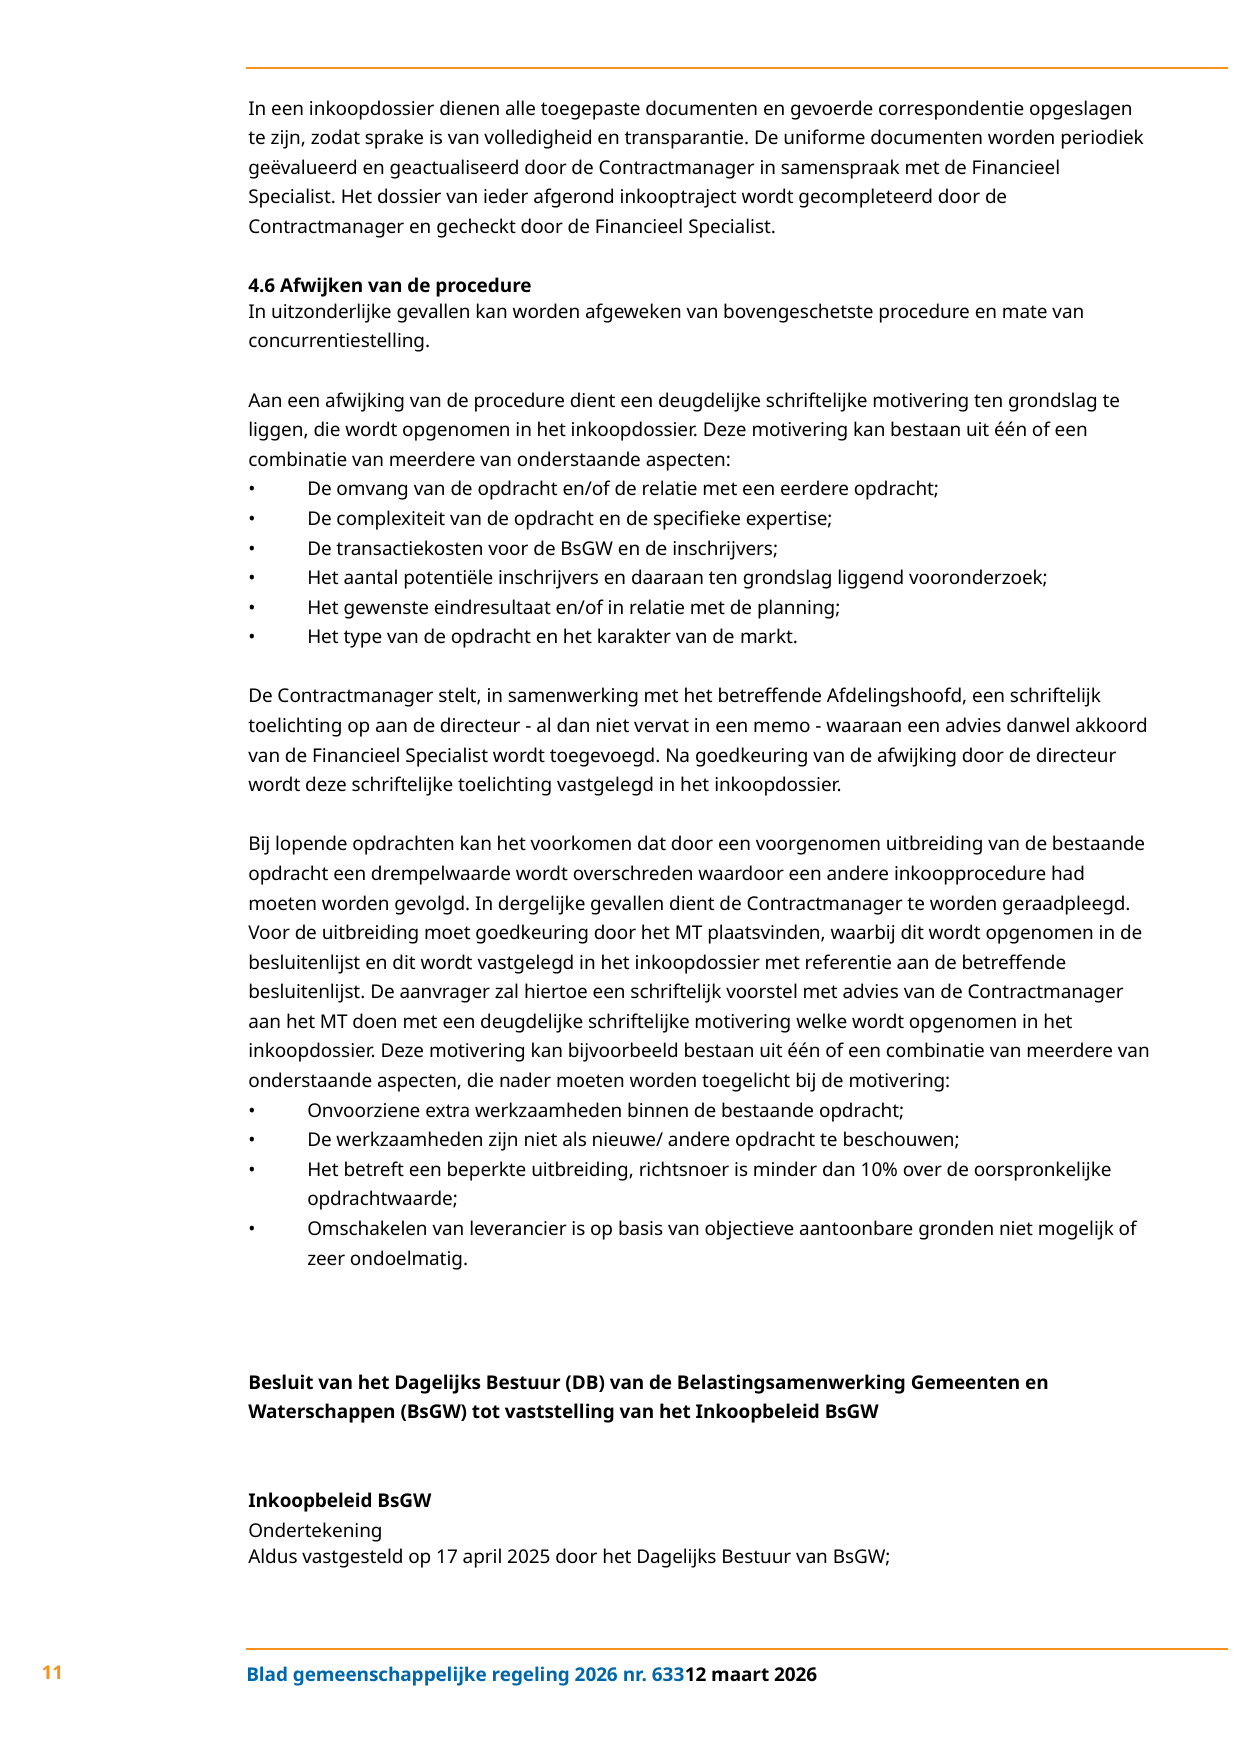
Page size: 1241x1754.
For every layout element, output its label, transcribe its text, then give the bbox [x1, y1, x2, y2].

text Inkoopbeleid BsGW [248, 1487, 1152, 1513]
list De complexiteit van de opdracht en de specifieke expertise; [248, 505, 1152, 531]
list Onvoorziene extra werkzaamheden binnen de bestaande opdracht; [248, 1097, 1152, 1122]
text Besluit van het Dagelijks Bestuur (DB) van de Belastingsamenwerking Gemeenten en Waterschappen (BsGW) tot vaststelling van het Inkoopbeleid BsGW [248, 1369, 1152, 1424]
list Het gewenste eindresultaat en/of in relatie met de planning; [248, 594, 1152, 619]
text 4.6 Afwijken van de procedure [248, 272, 1152, 298]
text Aldus vastgesteld op 17 april 2025 door het Dagelijks Bestuur van BsGW; [248, 1543, 1152, 1568]
text In uitzonderlijke gevallen kan worden afgeweken van bovengeschetste procedure en mate van concurrentiestelling. [248, 298, 1152, 353]
list Het betreft een beperkte uitbreiding, richtsnoer is minder dan 10% over de oorspronkelijke opdrachtwaarde; [248, 1156, 1152, 1211]
list Het type van de opdracht en het karakter van de markt. [248, 623, 1152, 649]
text Aan een afwijking van de procedure dient een deugdelijke schriftelijke motivering ten grondslag te liggen, die wordt opgenomen in het inkoopdossier. Deze motivering kan bestaan uit één of een combinatie van meerdere van onderstaande aspecten: [248, 387, 1152, 472]
picture [41, 47, 231, 172]
list Het aantal potentiële inschrijvers en daaraan ten grondslag liggend vooronderzoek; [248, 564, 1152, 590]
text De Contractmanager stelt, in samenwerking met het betreffende Afdelingshoofd, een schriftelijk toelichting op aan de directeur - al dan niet vervat in een memo - waaraan een advies danwel akkoord van de Financieel Specialist wordt toegevoegd. Na goedkeuring van de afwijking door de directeur wordt deze schriftelijke toelichting vastgelegd in het inkoopdossier. [248, 683, 1152, 797]
list De transactiekosten voor de BsGW en de inschrijvers; [248, 535, 1152, 560]
list De omvang van de opdracht en/of de relatie met een eerdere opdracht; [248, 476, 1152, 501]
list Omschakelen van leverancier is op basis van objectieve aantoonbare gronden niet mogelijk of zeer ondoelmatig. [248, 1215, 1152, 1270]
text In een inkoopdossier dienen alle toegepaste documenten en gevoerde correspondentie opgeslagen te zijn, zodat sprake is van volledigheid en transparantie. De uniforme documenten worden periodiek geëvalueerd en geactualiseerd door de Contractmanager in samenspraak met de Financieel Specialist. Het dossier van ieder afgerond inkooptraject wordt gecompleteerd door de Contractmanager en gecheckt door de Financieel Specialist. [248, 95, 1152, 239]
text Ondertekening [248, 1517, 1152, 1543]
text Bij lopende opdrachten kan het voorkomen dat door een voorgenomen uitbreiding van de bestaande opdracht een drempelwaarde wordt overschreden waardoor een andere inkoopprocedure had moeten worden gevolgd. In dergelijke gevallen dient de Contractmanager te worden geraadpleegd. Voor de uitbreiding moet goedkeuring door het MT plaatsvinden, waarbij dit wordt opgenomen in de besluitenlijst en dit wordt vastgelegd in het inkoopdossier met referentie aan de betreffende besluitenlijst. De aanvrager zal hiertoe een schriftelijk voorstel met advies van de Contractmanager aan het MT doen met een deugdelijke schriftelijke motivering welke wordt opgenomen in het inkoopdossier. Deze motivering kan bijvoorbeeld bestaan uit één of een combinatie van meerdere van onderstaande aspecten, die nader moeten worden toegelicht bij de motivering: [248, 831, 1152, 1093]
list De werkzaamheden zijn niet als nieuwe/ andere opdracht te beschouwen; [248, 1126, 1152, 1152]
